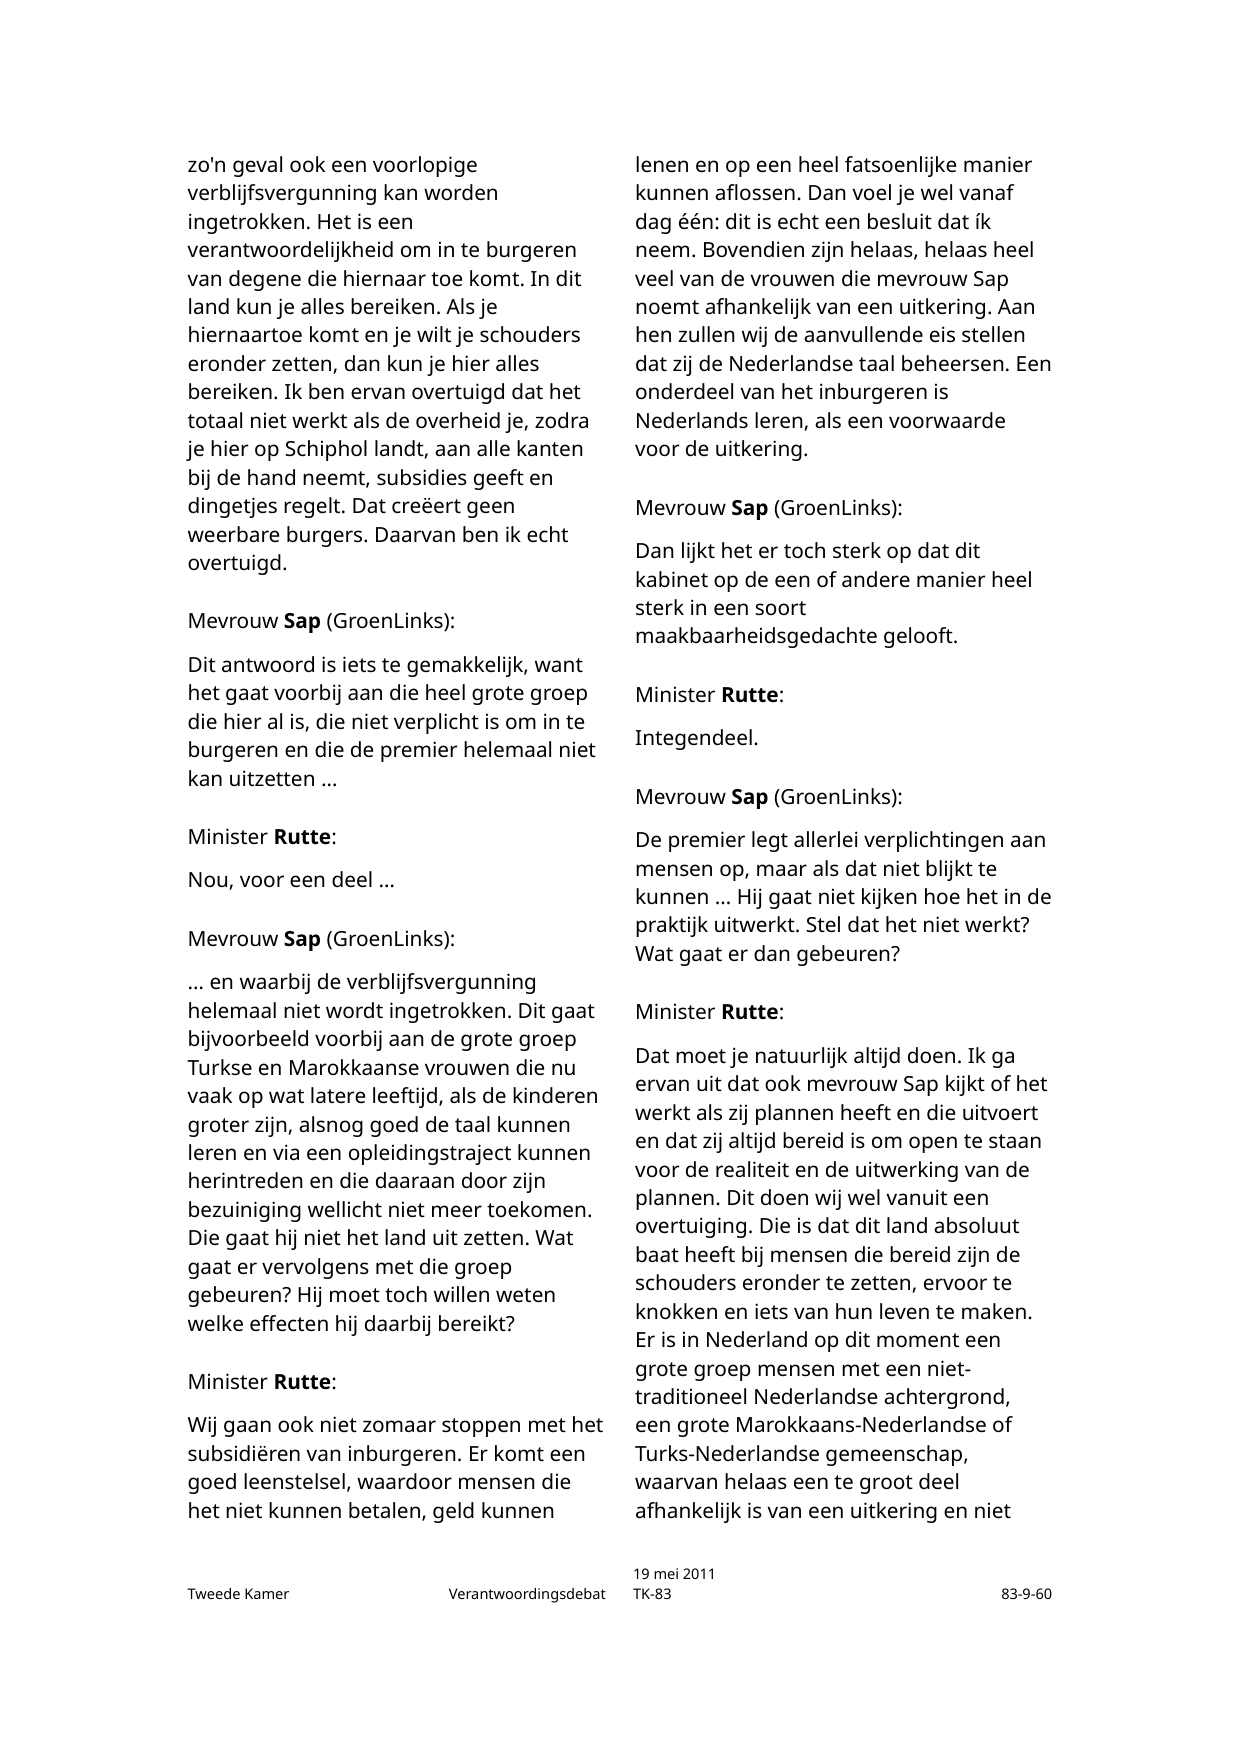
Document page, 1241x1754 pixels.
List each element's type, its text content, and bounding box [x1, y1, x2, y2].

text Minister Rutte: [187, 1367, 605, 1396]
text Mevrouw Sap (GroenLinks): [187, 607, 605, 635]
text Nou, voor een deel … [187, 866, 605, 894]
text Mevrouw Sap (GroenLinks): [635, 782, 1053, 810]
text Dit antwoord is iets te gemakkelijk, want het gaat voorbij aan die heel grote groep die hier al is, die niet verplicht is om in te burgeren en die de premier helemaal niet kan uitzetten … [187, 650, 605, 792]
text Dat moet je natuurlijk altijd doen. Ik ga ervan uit dat ook mevrouw Sap kijkt of het werkt als zij plannen heeft en die uitvoert en dat zij altijd bereid is om open te staan voor de realiteit en de uitwerking van de plannen. Dit doen wij wel vanuit een overtuiging. Die is dat dit land absoluut baat heeft bij mensen die bereid zijn de schouders eronder te zetten, ervoor te knokken en iets van hun leven te maken. Er is in Nederland op dit moment een grote groep mensen met een niet-traditioneel Nederlandse achtergrond, een grote Marokkaans-Nederlandse of Turks-Nederlandse gemeenschap, waarvan helaas een te groot deel afhankelijk is van een uitkering en niet [635, 1041, 1053, 1524]
text zo'n geval ook een voorlopige verblijfsvergunning kan worden ingetrokken. Het is een verantwoordelijkheid om in te burgeren van degene die hiernaar toe komt. In dit land kun je alles bereiken. Als je hiernaartoe komt en je wilt je schouders eronder zetten, dan kun je hier alles bereiken. Ik ben ervan overtuigd dat het totaal niet werkt als de overheid je, zodra je hier op Schiphol landt, aan alle kanten bij de hand neemt, subsidies geeft en dingetjes regelt. Dat creëert geen weerbare burgers. Daarvan ben ik echt overtuigd. [187, 150, 605, 577]
text De premier legt allerlei verplichtingen aan mensen op, maar als dat niet blijkt te kunnen … Hij gaat niet kijken hoe het in de praktijk uitwerkt. Stel dat het niet werkt? Wat gaat er dan gebeuren? [635, 825, 1053, 967]
text … en waarbij de verblijfsvergunning helemaal niet wordt ingetrokken. Dit gaat bijvoorbeeld voorbij aan de grote groep Turkse en Marokkaanse vrouwen die nu vaak op wat latere leeftijd, als de kinderen groter zijn, alsnog goed de taal kunnen leren en via een opleidingstraject kunnen herintreden en die daaraan door zijn bezuiniging wellicht niet meer toekomen. Die gaat hij niet het land uit zetten. Wat gaat er vervolgens met die groep gebeuren? Hij moet toch willen weten welke effecten hij daarbij bereikt? [187, 967, 605, 1337]
text Mevrouw Sap (GroenLinks): [187, 924, 605, 952]
text lenen en op een heel fatsoenlijke manier kunnen aflossen. Dan voel je wel vanaf dag één: dit is echt een besluit dat ík neem. Bovendien zijn helaas, helaas heel veel van de vrouwen die mevrouw Sap noemt afhankelijk van een uitkering. Aan hen zullen wij de aanvullende eis stellen dat zij de Nederlandse taal beheersen. Een onderdeel van het inburgeren is Nederlands leren, als een voorwaarde voor de uitkering. [635, 150, 1053, 463]
text Mevrouw Sap (GroenLinks): [635, 493, 1053, 521]
text Wij gaan ook niet zomaar stoppen met het subsidiëren van inburgeren. Er komt een goed leenstelsel, waardoor mensen die het niet kunnen betalen, geld kunnen [187, 1411, 605, 1524]
text Minister Rutte: [187, 822, 605, 851]
text Minister Rutte: [635, 680, 1053, 708]
text Integendeel. [635, 723, 1053, 752]
text Minister Rutte: [635, 997, 1053, 1026]
text Dan lijkt het er toch sterk op dat dit kabinet op de een of andere manier heel sterk in een soort maakbaarheidsgedachte gelooft. [635, 536, 1053, 650]
